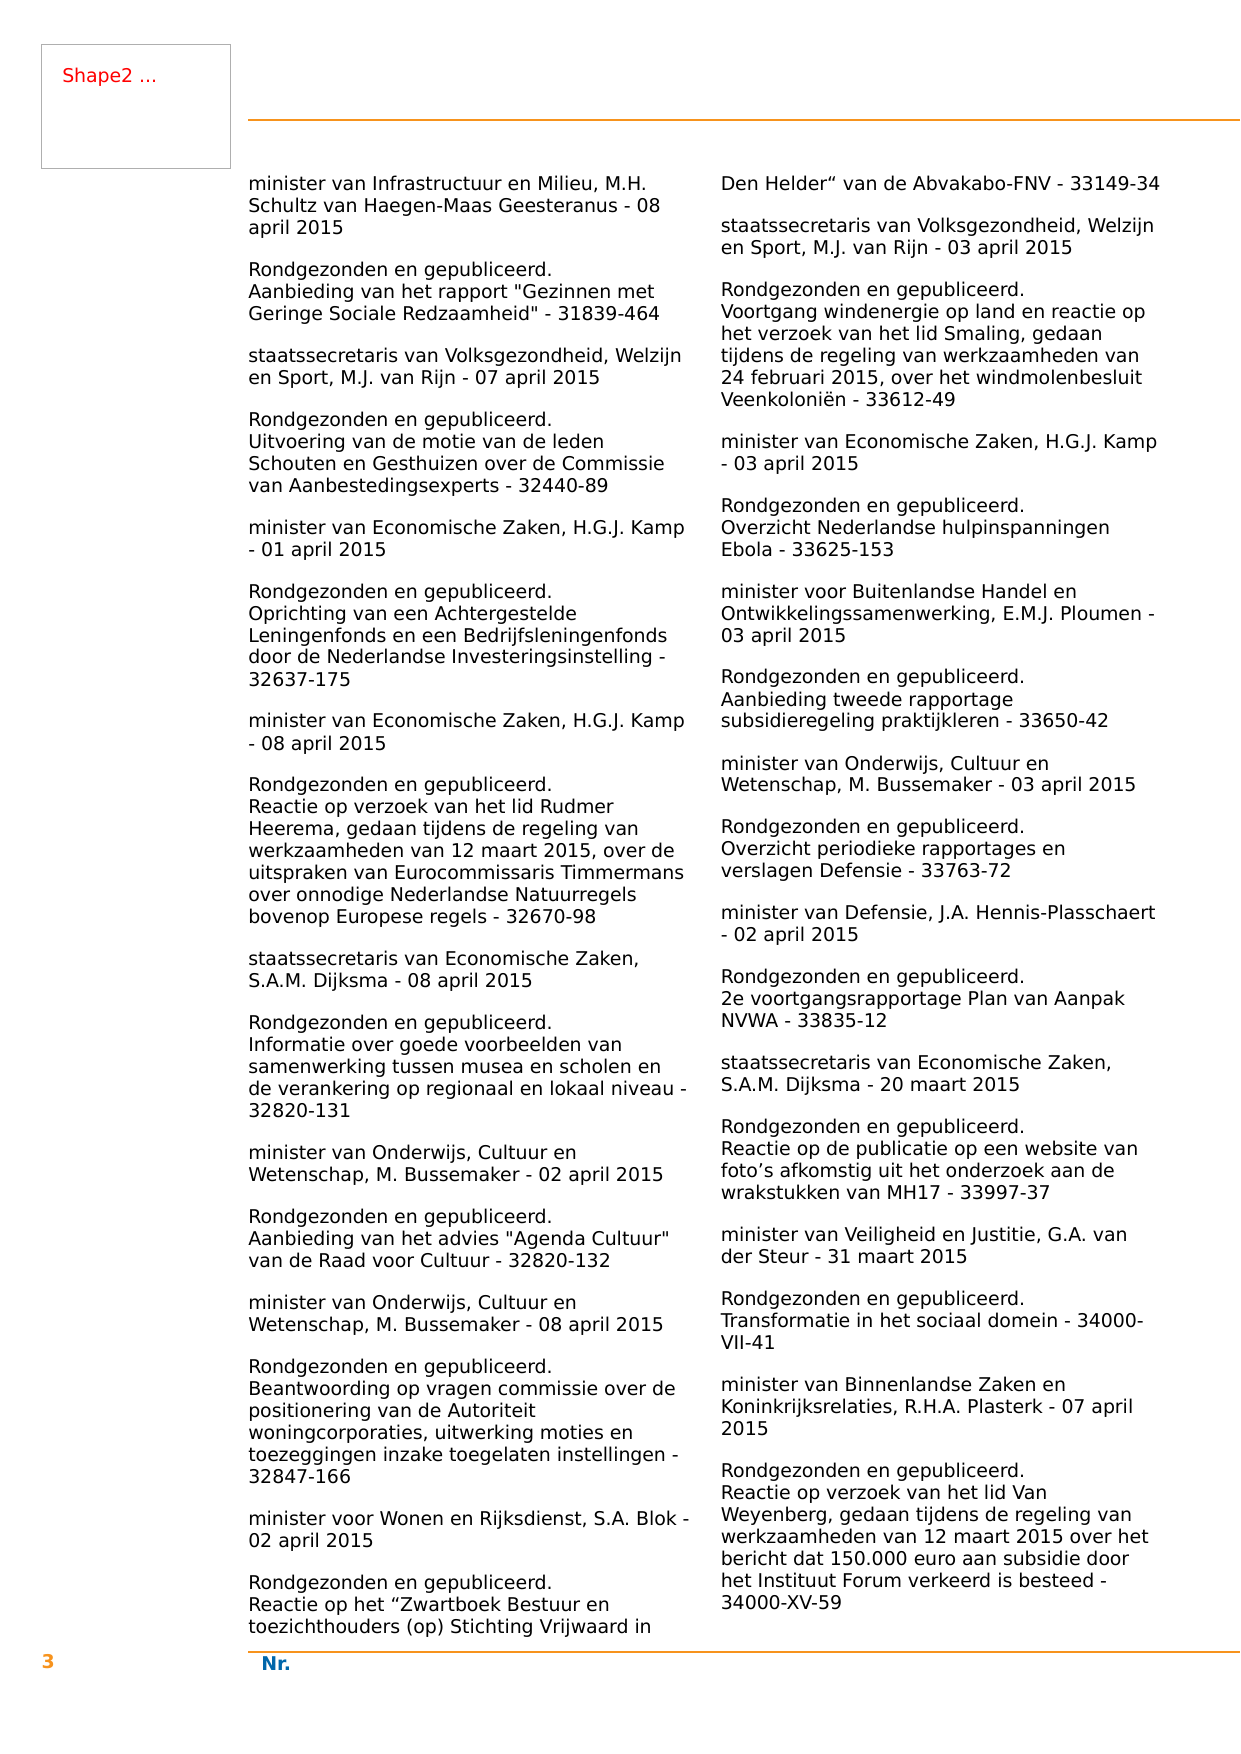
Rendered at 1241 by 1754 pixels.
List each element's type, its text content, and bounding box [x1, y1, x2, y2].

text staatssecretaris van Volksgezondheid, Welzijn en Sport, M.J. van Rijn - 03 april 2015 [721, 215, 1163, 259]
text Rondgezonden en gepubliceerd. [721, 666, 1163, 688]
text minister van Veiligheid en Justitie, G.A. van der Steur - 31 maart 2015 [721, 1224, 1163, 1268]
text Rondgezonden en gepubliceerd. [248, 774, 691, 796]
text Reactie op verzoek van het lid Rudmer Heerema, gedaan tijdens de regeling van werkzaamheden van 12 maart 2015, over de uitspraken van Eurocommissaris Timmermans over onnodige Nederlandse Natuurregels bovenop Europese regels - 32670-98 [248, 796, 691, 928]
text Rondgezonden en gepubliceerd. [248, 1572, 691, 1594]
text Aanbieding van het advies "Agenda Cultuur" van de Raad voor Cultuur - 32820-132 [248, 1228, 691, 1272]
text Beantwoording op vragen commissie over de positionering van de Autoriteit woningcorporaties, uitwerking moties en toezeggingen inzake toegelaten instellingen - 32847-166 [248, 1378, 691, 1488]
text Rondgezonden en gepubliceerd. [248, 409, 691, 431]
text Rondgezonden en gepubliceerd. [721, 279, 1163, 301]
text minister van Onderwijs, Cultuur en Wetenschap, M. Bussemaker - 03 april 2015 [721, 752, 1163, 796]
text minister van Economische Zaken, H.G.J. Kamp - 01 april 2015 [248, 517, 691, 561]
text minister voor Wonen en Rijksdienst, S.A. Blok - 02 april 2015 [248, 1508, 691, 1552]
text Rondgezonden en gepubliceerd. [248, 1206, 691, 1228]
text minister van Economische Zaken, H.G.J. Kamp - 03 april 2015 [721, 431, 1163, 474]
text Voortgang windenergie op land en reactie op het verzoek van het lid Smaling, gedaan tijdens de regeling van werkzaamheden van 24 februari 2015, over het windmolenbesluit Veenkoloniën - 33612-49 [721, 301, 1163, 411]
text Den Helder“ van de Abvakabo-FNV - 33149-34 [721, 173, 1163, 195]
text Aanbieding van het rapport "Gezinnen met Geringe Sociale Redzaamheid" - 31839-464 [248, 281, 691, 325]
text staatssecretaris van Volksgezondheid, Welzijn en Sport, M.J. van Rijn - 07 april 2015 [248, 345, 691, 389]
text Rondgezonden en gepubliceerd. [248, 259, 691, 281]
text minister van Onderwijs, Cultuur en Wetenschap, M. Bussemaker - 02 april 2015 [248, 1142, 691, 1186]
text Rondgezonden en gepubliceerd. [721, 966, 1163, 988]
text Reactie op de publicatie op een website van foto’s afkomstig uit het onderzoek aan de wrakstukken van MH17 - 33997-37 [721, 1138, 1163, 1204]
text Overzicht periodieke rapportages en verslagen Defensie - 33763-72 [721, 838, 1163, 882]
text Rondgezonden en gepubliceerd. [721, 1116, 1163, 1138]
text Rondgezonden en gepubliceerd. [721, 1460, 1163, 1482]
text Reactie op verzoek van het lid Van Weyenberg, gedaan tijdens de regeling van werkzaamheden van 12 maart 2015 over het bericht dat 150.000 euro aan subsidie door het Instituut Forum verkeerd is besteed - 34000-XV-59 [721, 1482, 1163, 1614]
text Uitvoering van de motie van de leden Schouten en Gesthuizen over de Commissie van Aanbestedingsexperts - 32440-89 [248, 431, 691, 497]
text minister van Defensie, J.A. Hennis-Plasschaert - 02 april 2015 [721, 902, 1163, 946]
text Rondgezonden en gepubliceerd. [721, 1288, 1163, 1310]
text Oprichting van een Achtergestelde Leningenfonds en een Bedrijfsleningenfonds door de Nederlandse Investeringsinstelling - 32637-175 [248, 602, 691, 690]
text minister van Infrastructuur en Milieu, M.H. Schultz van Haegen-Maas Geesteranus - 08 april 2015 [248, 173, 691, 239]
text minister van Economische Zaken, H.G.J. Kamp - 08 april 2015 [248, 710, 691, 754]
text staatssecretaris van Economische Zaken, S.A.M. Dijksma - 08 april 2015 [248, 948, 691, 992]
text Reactie op het “Zwartboek Bestuur en toezichthouders (op) Stichting Vrijwaard in [248, 1594, 691, 1638]
text minister voor Buitenlandse Handel en Ontwikkelingssamenwerking, E.M.J. Ploumen - 03 april 2015 [721, 581, 1163, 646]
text Rondgezonden en gepubliceerd. [721, 816, 1163, 838]
text minister van Binnenlandse Zaken en Koninkrijksrelaties, R.H.A. Plasterk - 07 april 2015 [721, 1374, 1163, 1440]
text Overzicht Nederlandse hulpinspanningen Ebola - 33625-153 [721, 517, 1163, 561]
text minister van Onderwijs, Cultuur en Wetenschap, M. Bussemaker - 08 april 2015 [248, 1292, 691, 1336]
text Rondgezonden en gepubliceerd. [248, 1012, 691, 1034]
text 2e voortgangsrapportage Plan van Aanpak NVWA - 33835-12 [721, 988, 1163, 1032]
text Transformatie in het sociaal domein - 34000-VII-41 [721, 1310, 1163, 1354]
text Aanbieding tweede rapportage subsidieregeling praktijkleren - 33650-42 [721, 688, 1163, 732]
text staatssecretaris van Economische Zaken, S.A.M. Dijksma - 20 maart 2015 [721, 1052, 1163, 1096]
text Rondgezonden en gepubliceerd. [248, 1356, 691, 1378]
text Informatie over goede voorbeelden van samenwerking tussen musea en scholen en de verankering op regionaal en lokaal niveau - 32820-131 [248, 1034, 691, 1122]
text Rondgezonden en gepubliceerd. [248, 581, 691, 602]
text Rondgezonden en gepubliceerd. [721, 494, 1163, 517]
